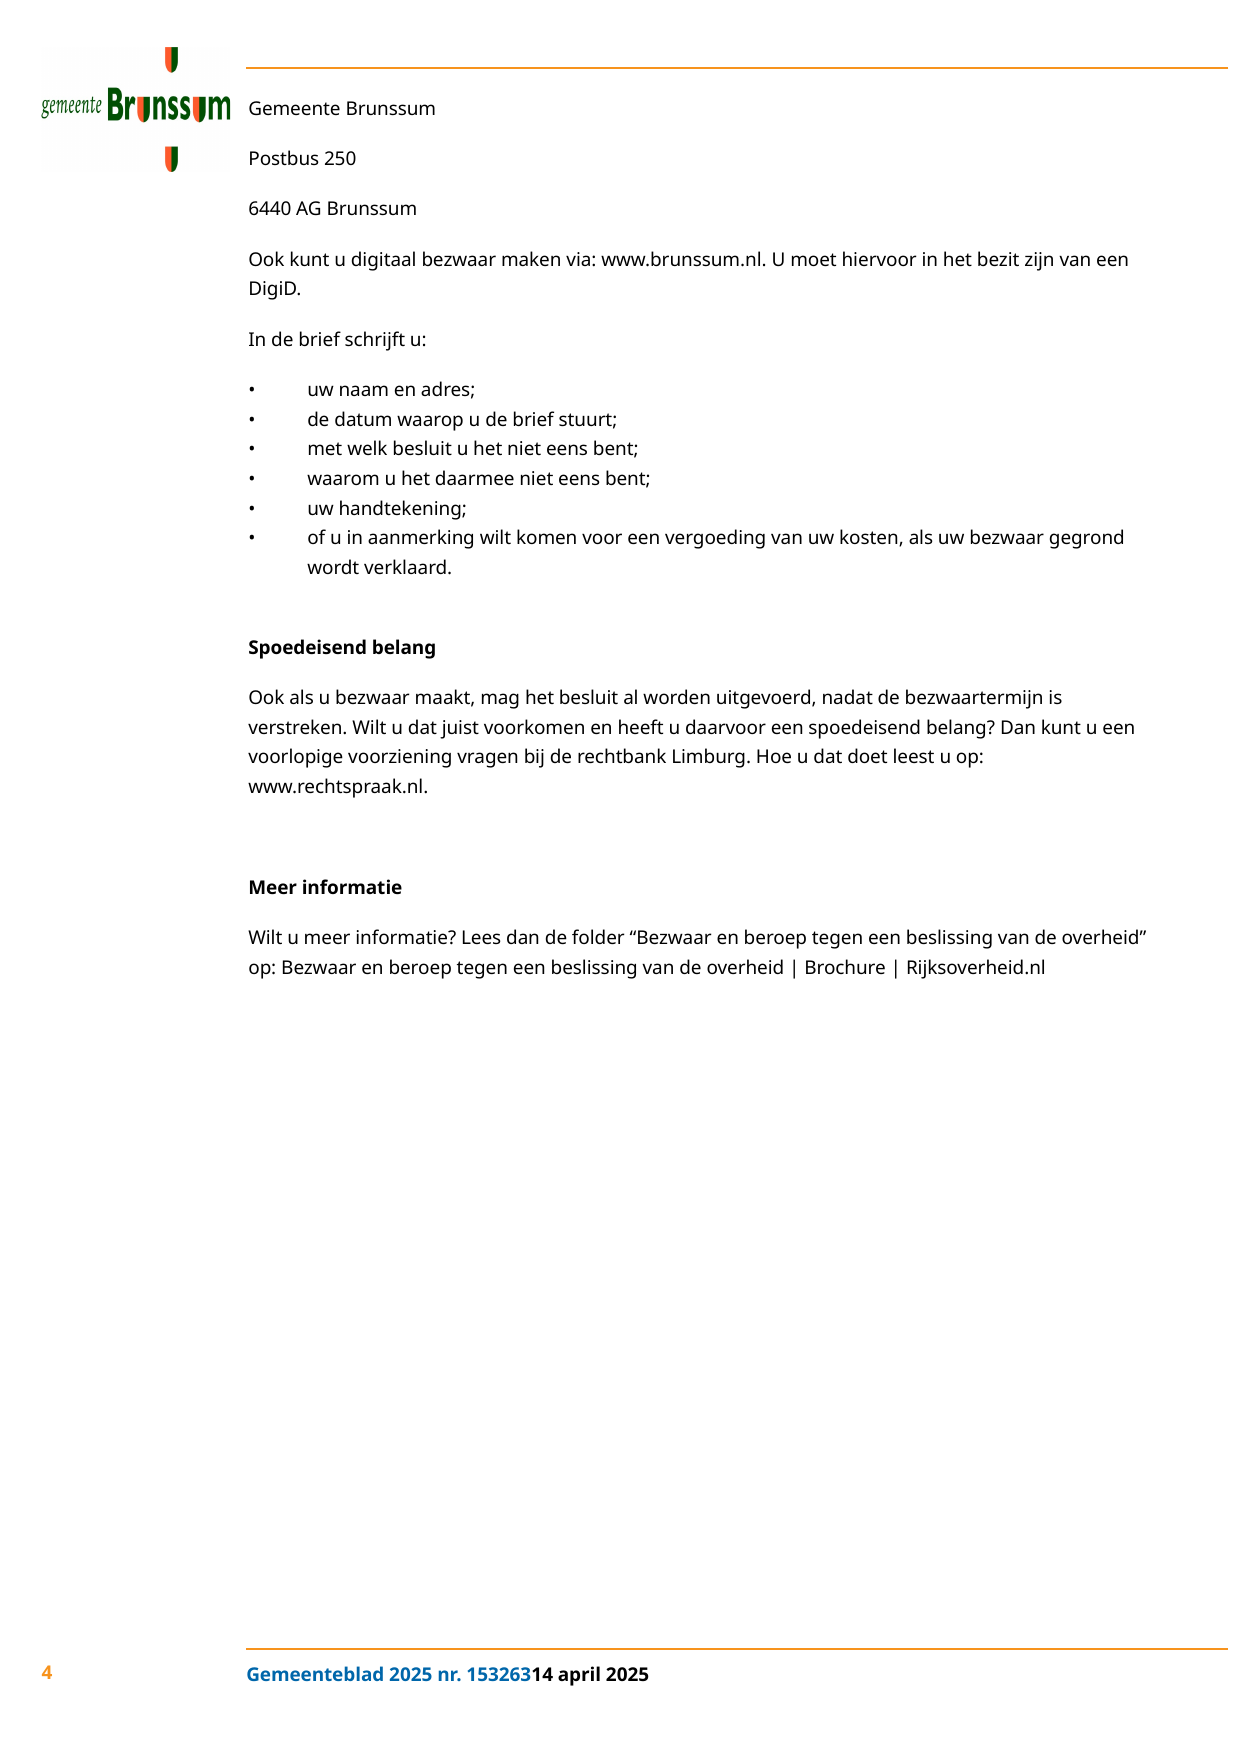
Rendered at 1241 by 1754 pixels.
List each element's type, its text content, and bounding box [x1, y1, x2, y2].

text Meer informatie [248, 874, 1152, 900]
text Wilt u meer informatie? Lees dan de folder “Bezwaar en beroep tegen een beslissing van de overheid” op: Bezwaar en beroep tegen een beslissing van de overheid | Brochure | Rijksoverheid.nl [248, 924, 1152, 980]
text Ook als u bezwaar maakt, mag het besluit al worden uitgevoerd, nadat de bezwaartermijn is verstreken. Wilt u dat juist voorkomen en heeft u daarvoor een spoedeisend belang? Dan kunt u een voorlopige voorziening vragen bij de rechtbank Limburg. Hoe u dat doet leest u op: www.rechtspraak.nl. [248, 684, 1152, 799]
list waarom u het daarmee niet eens bent; [248, 465, 1152, 491]
picture [41, 47, 231, 172]
text 6440 AG Brunssum [248, 196, 1152, 221]
list of u in aanmerking wilt komen voor een vergoeding van uw kosten, als uw bezwaar gegrond wordt verklaard. [248, 524, 1152, 580]
text Spoedeisend belang [248, 634, 1152, 660]
text Postbus 250 [248, 145, 1152, 171]
text In de brief schrijft u: [248, 326, 1152, 352]
list uw handtekening; [248, 495, 1152, 521]
text Gemeente Brunssum [248, 95, 1152, 121]
list de datum waarop u de brief stuurt; [248, 406, 1152, 432]
list uw naam en adres; [248, 376, 1152, 402]
list met welk besluit u het niet eens bent; [248, 436, 1152, 461]
text Ook kunt u digitaal bezwaar maken via: www.brunssum.nl. U moet hiervoor in het bezit zijn van een DigiD. [248, 246, 1152, 301]
